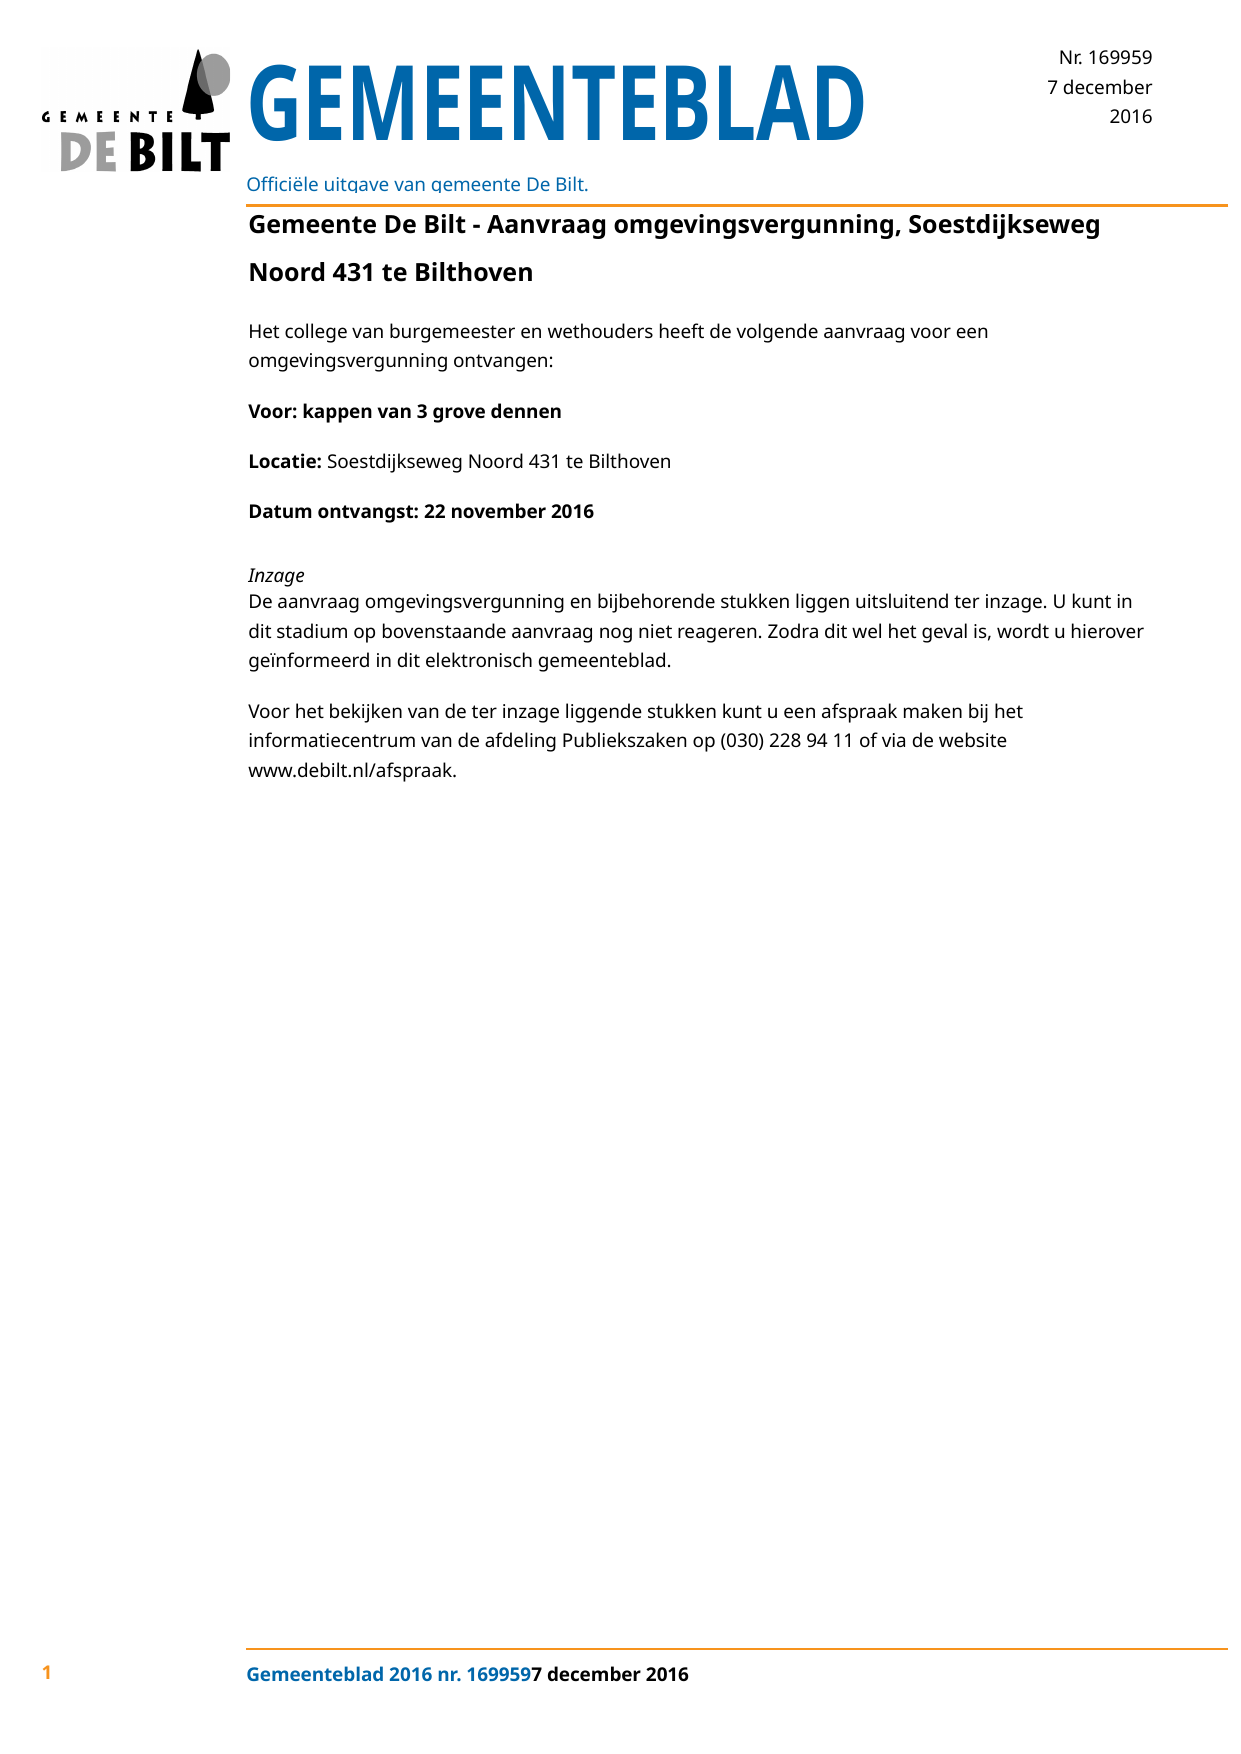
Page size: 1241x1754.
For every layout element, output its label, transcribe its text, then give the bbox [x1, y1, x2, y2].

text Voor het bekijken van de ter inzage liggende stukken kunt u een afspraak maken bij het informatiecentrum van de afdeling Publiekszaken op (030) 228 94 11 of via de website www.debilt.nl/afspraak. [248, 698, 1152, 783]
text Datum ontvangst: 22 november 2016 [248, 499, 1152, 524]
text Inzage [248, 563, 1152, 588]
text De aanvraag omgevingsvergunning en bijbehorende stukken liggen uitsluitend ter inzage. U kunt in dit stadium op bovenstaande aanvraag nog niet reageren. Zodra dit wel het geval is, wordt u hierover geïnformeerd in dit elektronisch gemeenteblad. [248, 588, 1152, 673]
text Voor: kappen van 3 grove dennen [248, 398, 1152, 424]
text Locatie: Soestdijkseweg Noord 431 te Bilthoven [248, 448, 1152, 474]
text Gemeente De Bilt - Aanvraag omgevingsvergunning, Soestdijkseweg Noord 431 te Bilthoven [248, 207, 1152, 288]
picture [41, 47, 231, 172]
text Het college van burgemeester en wethouders heeft de volgende aanvraag voor een omgevingsvergunning ontvangen: [248, 318, 1152, 373]
